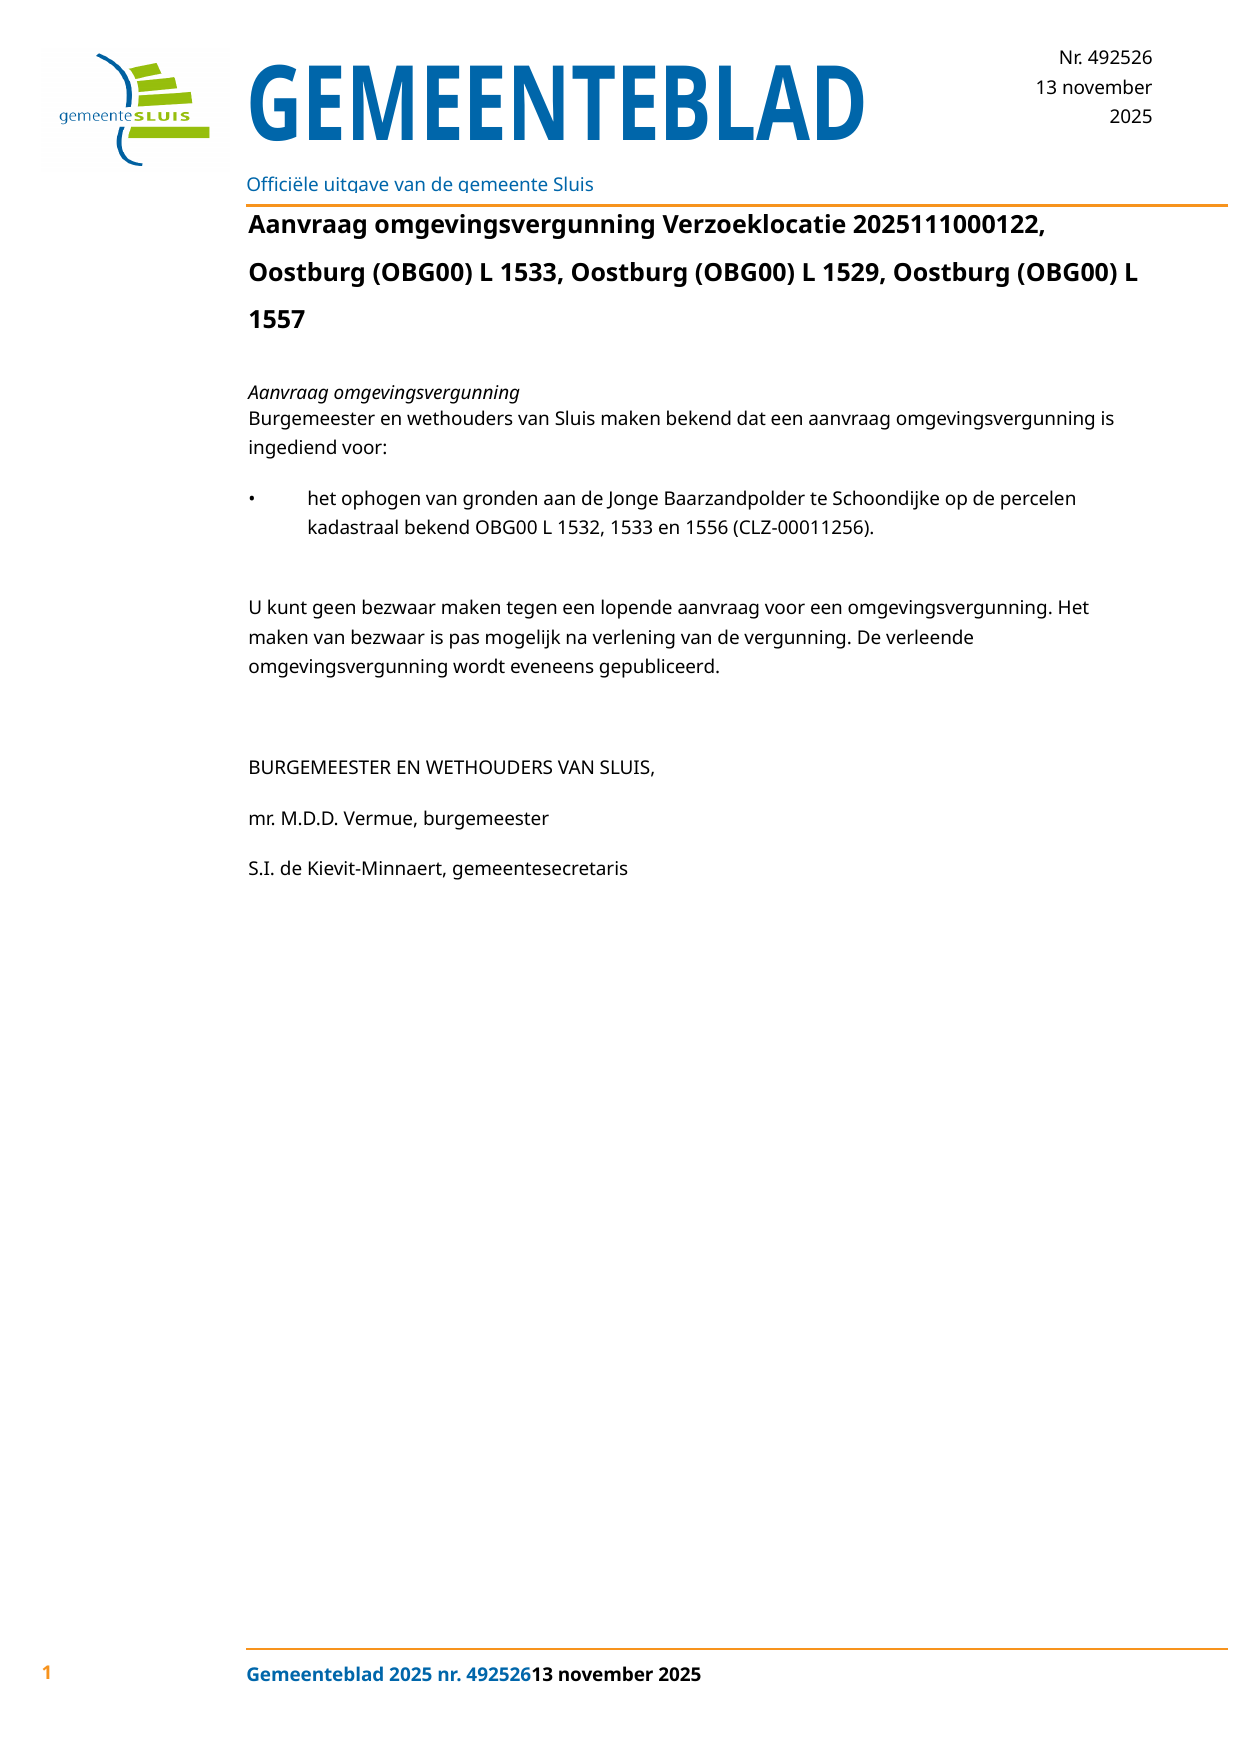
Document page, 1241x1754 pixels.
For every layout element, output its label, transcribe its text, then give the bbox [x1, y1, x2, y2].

text Aanvraag omgevingsvergunning [248, 379, 1152, 405]
text Aanvraag omgevingsvergunning Verzoeklocatie 2025111000122, Oostburg (OBG00) L 1533, Oostburg (OBG00) L 1529, Oostburg (OBG00) L 1557 [248, 207, 1152, 336]
picture [41, 47, 231, 172]
text mr. M.D.D. Vermue, burgemeester [248, 805, 1152, 831]
text Burgemeester en wethouders van Sluis maken bekend dat een aanvraag omgevingsvergunning is ingediend voor: [248, 405, 1152, 460]
list het ophogen van gronden aan de Jonge Baarzandpolder te Schoondijke op de percelen kadastraal bekend OBG00 L 1532, 1533 en 1556 (CLZ-00011256). [248, 485, 1152, 540]
text U kunt geen bezwaar maken tegen een lopende aanvraag voor een omgevingsvergunning. Het maken van bezwaar is pas mogelijk na verlening van de vergunning. De verleende omgevingsvergunning wordt eveneens gepubliceerd. [248, 594, 1152, 679]
text BURGEMEESTER EN WETHOUDERS VAN SLUIS, [248, 754, 1152, 780]
text S.I. de Kievit-Minnaert, gemeentesecretaris [248, 855, 1152, 881]
